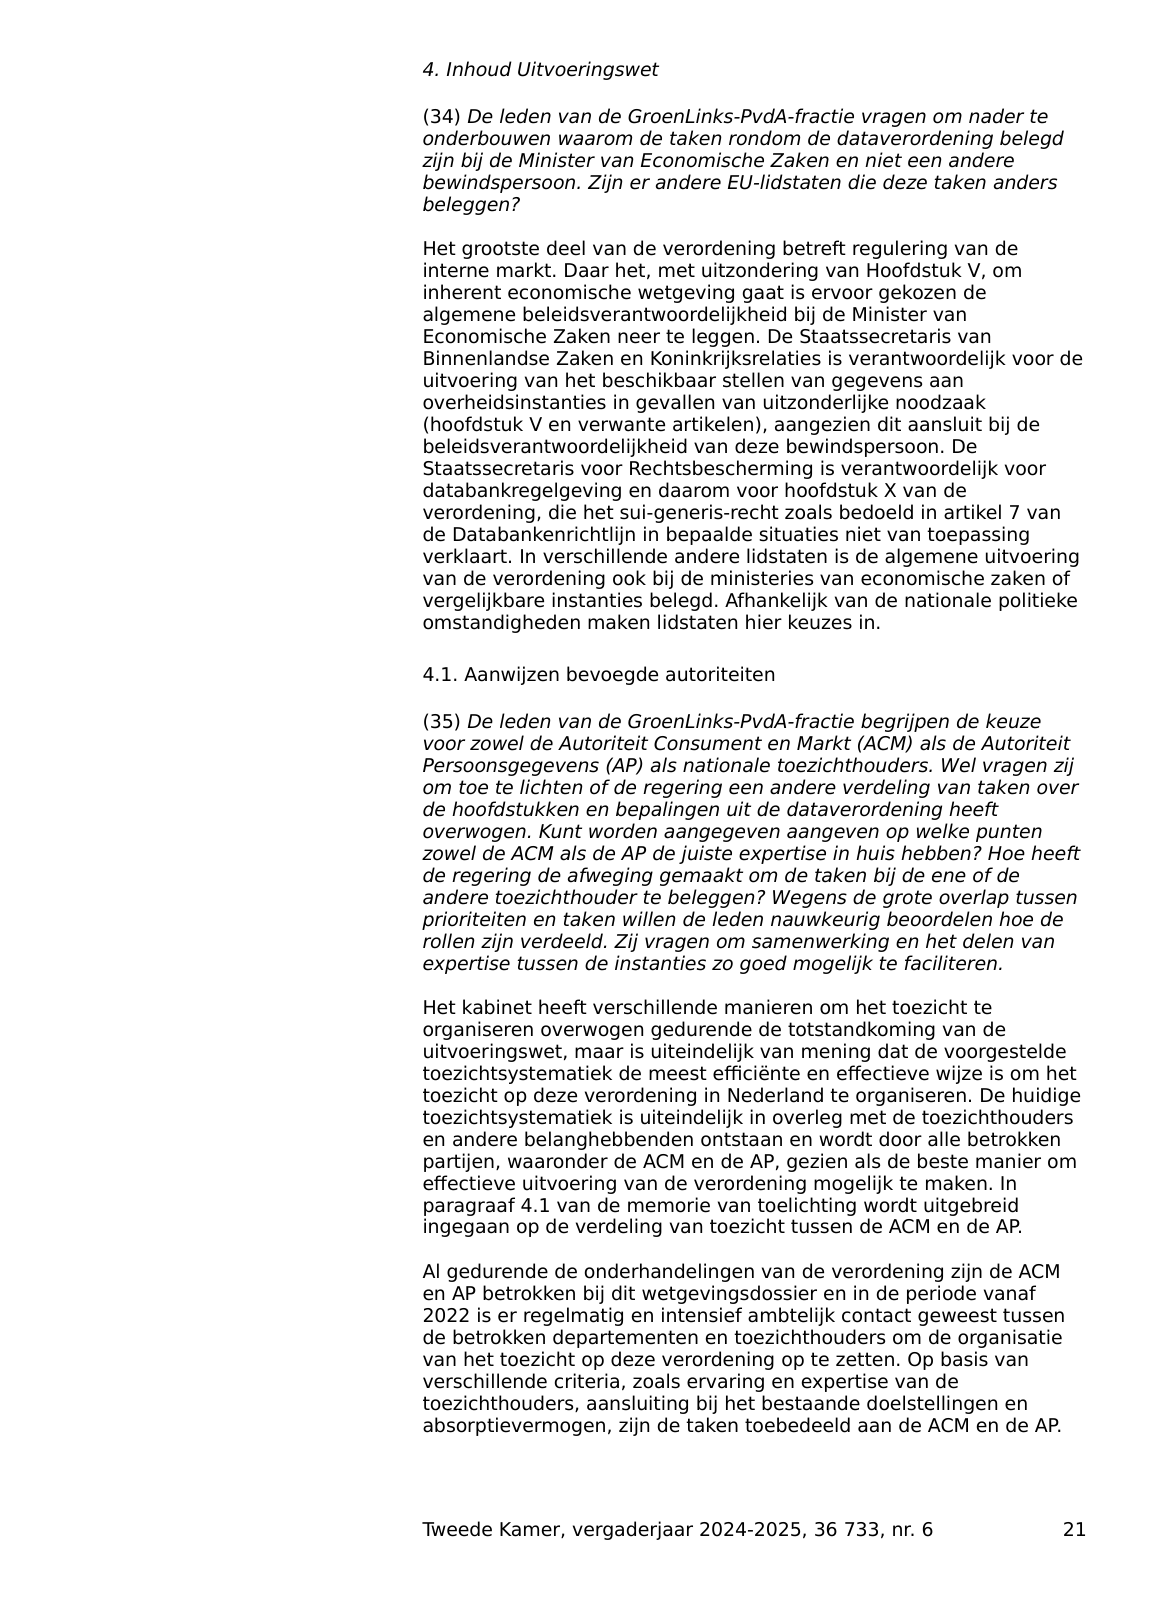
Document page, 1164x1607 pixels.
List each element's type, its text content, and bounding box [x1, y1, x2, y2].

subtitle 4.1. Aanwijzen bevoegde autoriteiten [422, 664, 1087, 686]
subtitle 4. Inhoud Uitvoeringswet [422, 59, 1087, 81]
text Al gedurende de onderhandelingen van de verordening zijn de ACM en AP betrokken bij dit wetgevingsdossier en in de periode vanaf 2022 is er regelmatig en intensief ambtelijk contact geweest tussen de betrokken departementen en toezichthouders om de organisatie van het toezicht op deze verordening op te zetten. Op basis van verschillende criteria, zoals ervaring en expertise van de toezichthouders, aansluiting bij het bestaande doelstellingen en absorptievermogen, zijn de taken toebedeeld aan de ACM en de AP. [422, 1261, 1087, 1436]
text Het grootste deel van de verordening betreft regulering van de interne markt. Daar het, met uitzondering van Hoofdstuk V, om inherent economische wetgeving gaat is ervoor gekozen de algemene beleidsverantwoordelijkheid bij de Minister van Economische Zaken neer te leggen. De Staatssecretaris van Binnenlandse Zaken en Koninkrijksrelaties is verantwoordelijk voor de uitvoering van het beschikbaar stellen van gegevens aan overheidsinstanties in gevallen van uitzonderlijke noodzaak (hoofdstuk V en verwante artikelen), aangezien dit aansluit bij de beleidsverantwoordelijkheid van deze bewindspersoon. De Staatssecretaris voor Rechtsbescherming is verantwoordelijk voor databankregelgeving en daarom voor hoofdstuk X van de verordening, die het sui-generis-recht zoals bedoeld in artikel 7 van de Databankenrichtlijn in bepaalde situaties niet van toepassing verklaart. In verschillende andere lidstaten is de algemene uitvoering van de verordening ook bij de ministeries van economische zaken of vergelijkbare instanties belegd. Afhankelijk van de nationale politieke omstandigheden maken lidstaten hier keuzes in. [422, 238, 1087, 634]
text Het kabinet heeft verschillende manieren om het toezicht te organiseren overwogen gedurende de totstandkoming van de uitvoeringswet, maar is uiteindelijk van mening dat de voorgestelde toezichtsystematiek de meest efficiënte en effectieve wijze is om het toezicht op deze verordening in Nederland te organiseren. De huidige toezichtsystematiek is uiteindelijk in overleg met de toezichthouders en andere belanghebbenden ontstaan en wordt door alle betrokken partijen, waaronder de ACM en de AP, gezien als de beste manier om effectieve uitvoering van de verordening mogelijk te maken. In paragraaf 4.1 van de memorie van toelichting wordt uitgebreid ingegaan op de verdeling van toezicht tussen de ACM en de AP. [422, 997, 1087, 1238]
text (34) De leden van de GroenLinks-PvdA-fractie vragen om nader te onderbouwen waarom de taken rondom de dataverordening belegd zijn bij de Minister van Economische Zaken en niet een andere bewindspersoon. Zijn er andere EU-lidstaten die deze taken anders beleggen? [422, 106, 1087, 216]
text (35) De leden van de GroenLinks-PvdA-fractie begrijpen de keuze voor zowel de Autoriteit Consument en Markt (ACM) als de Autoriteit Persoonsgegevens (AP) als nationale toezichthouders. Wel vragen zij om toe te lichten of de regering een andere verdeling van taken over de hoofdstukken en bepalingen uit de dataverordening heeft overwogen. Kunt worden aangegeven aangeven op welke punten zowel de ACM als de AP de juiste expertise in huis hebben? Hoe heeft de regering de afweging gemaakt om de taken bij de ene of de andere toezichthouder te beleggen? Wegens de grote overlap tussen prioriteiten en taken willen de leden nauwkeurig beoordelen hoe de rollen zijn verdeeld. Zij vragen om samenwerking en het delen van expertise tussen de instanties zo goed mogelijk te faciliteren. [422, 711, 1087, 974]
